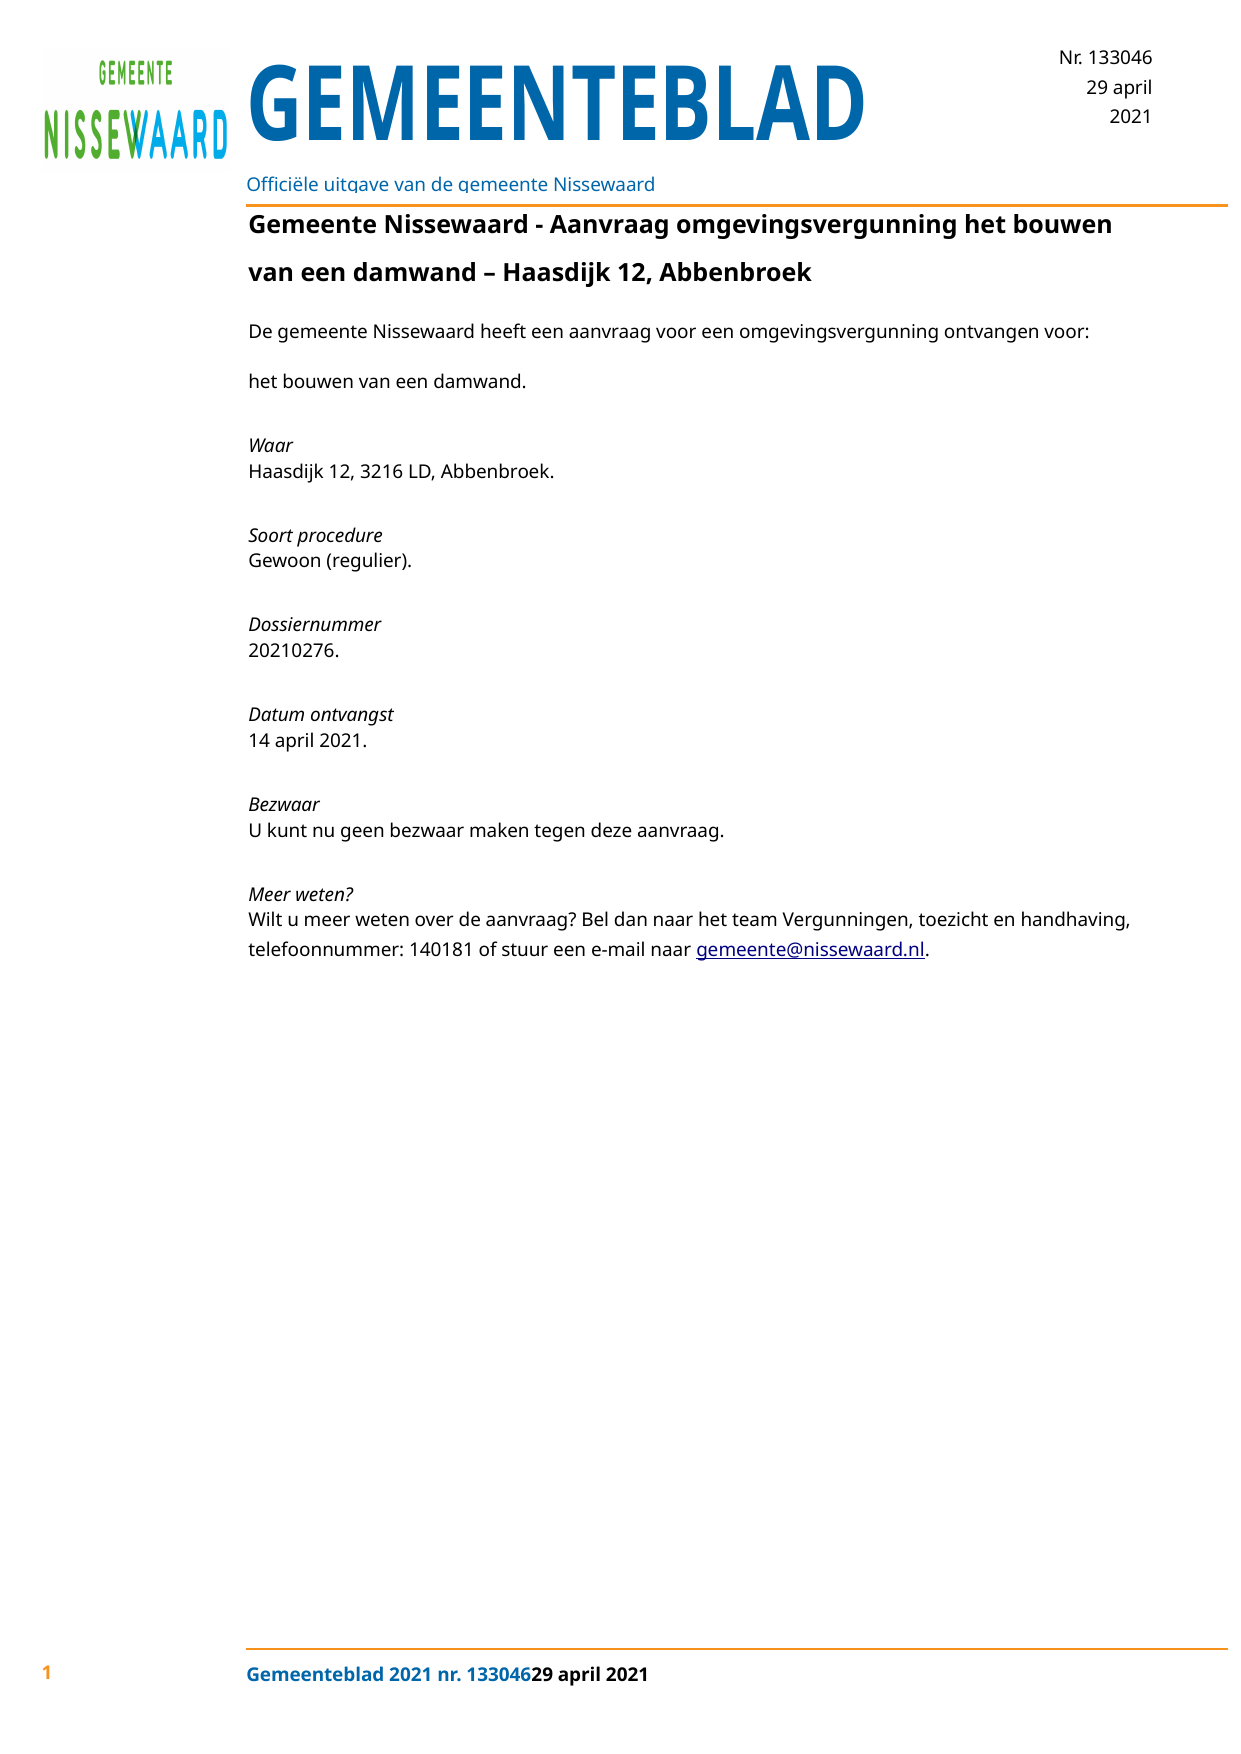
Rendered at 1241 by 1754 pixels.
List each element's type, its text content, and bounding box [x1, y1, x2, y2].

text Waar [248, 432, 1152, 458]
text Gewoon (regulier). [248, 548, 1152, 573]
picture [41, 47, 231, 172]
text Soort procedure [248, 522, 1152, 548]
text De gemeente Nissewaard heeft een aanvraag voor een omgevingsvergunning ontvangen voor: [248, 318, 1152, 344]
text Wilt u meer weten over de aanvraag? Bel dan naar het team Vergunningen, toezicht en handhaving, telefoonnummer: 140181 of stuur een e-mail naar gemeente@nissewaard.nl. [248, 906, 1152, 962]
text Meer weten? [248, 881, 1152, 906]
text 14 april 2021. [248, 727, 1152, 753]
text Dossiernummer [248, 612, 1152, 637]
text Haasdijk 12, 3216 LD, Abbenbroek. [248, 458, 1152, 484]
text Datum ontvangst [248, 701, 1152, 727]
text het bouwen van een damwand. [248, 368, 1152, 394]
text U kunt nu geen bezwaar maken tegen deze aanvraag. [248, 817, 1152, 842]
text Gemeente Nissewaard - Aanvraag omgevingsvergunning het bouwen van een damwand – Haasdijk 12, Abbenbroek [248, 207, 1152, 288]
text 20210276. [248, 637, 1152, 663]
text Bezwaar [248, 791, 1152, 817]
